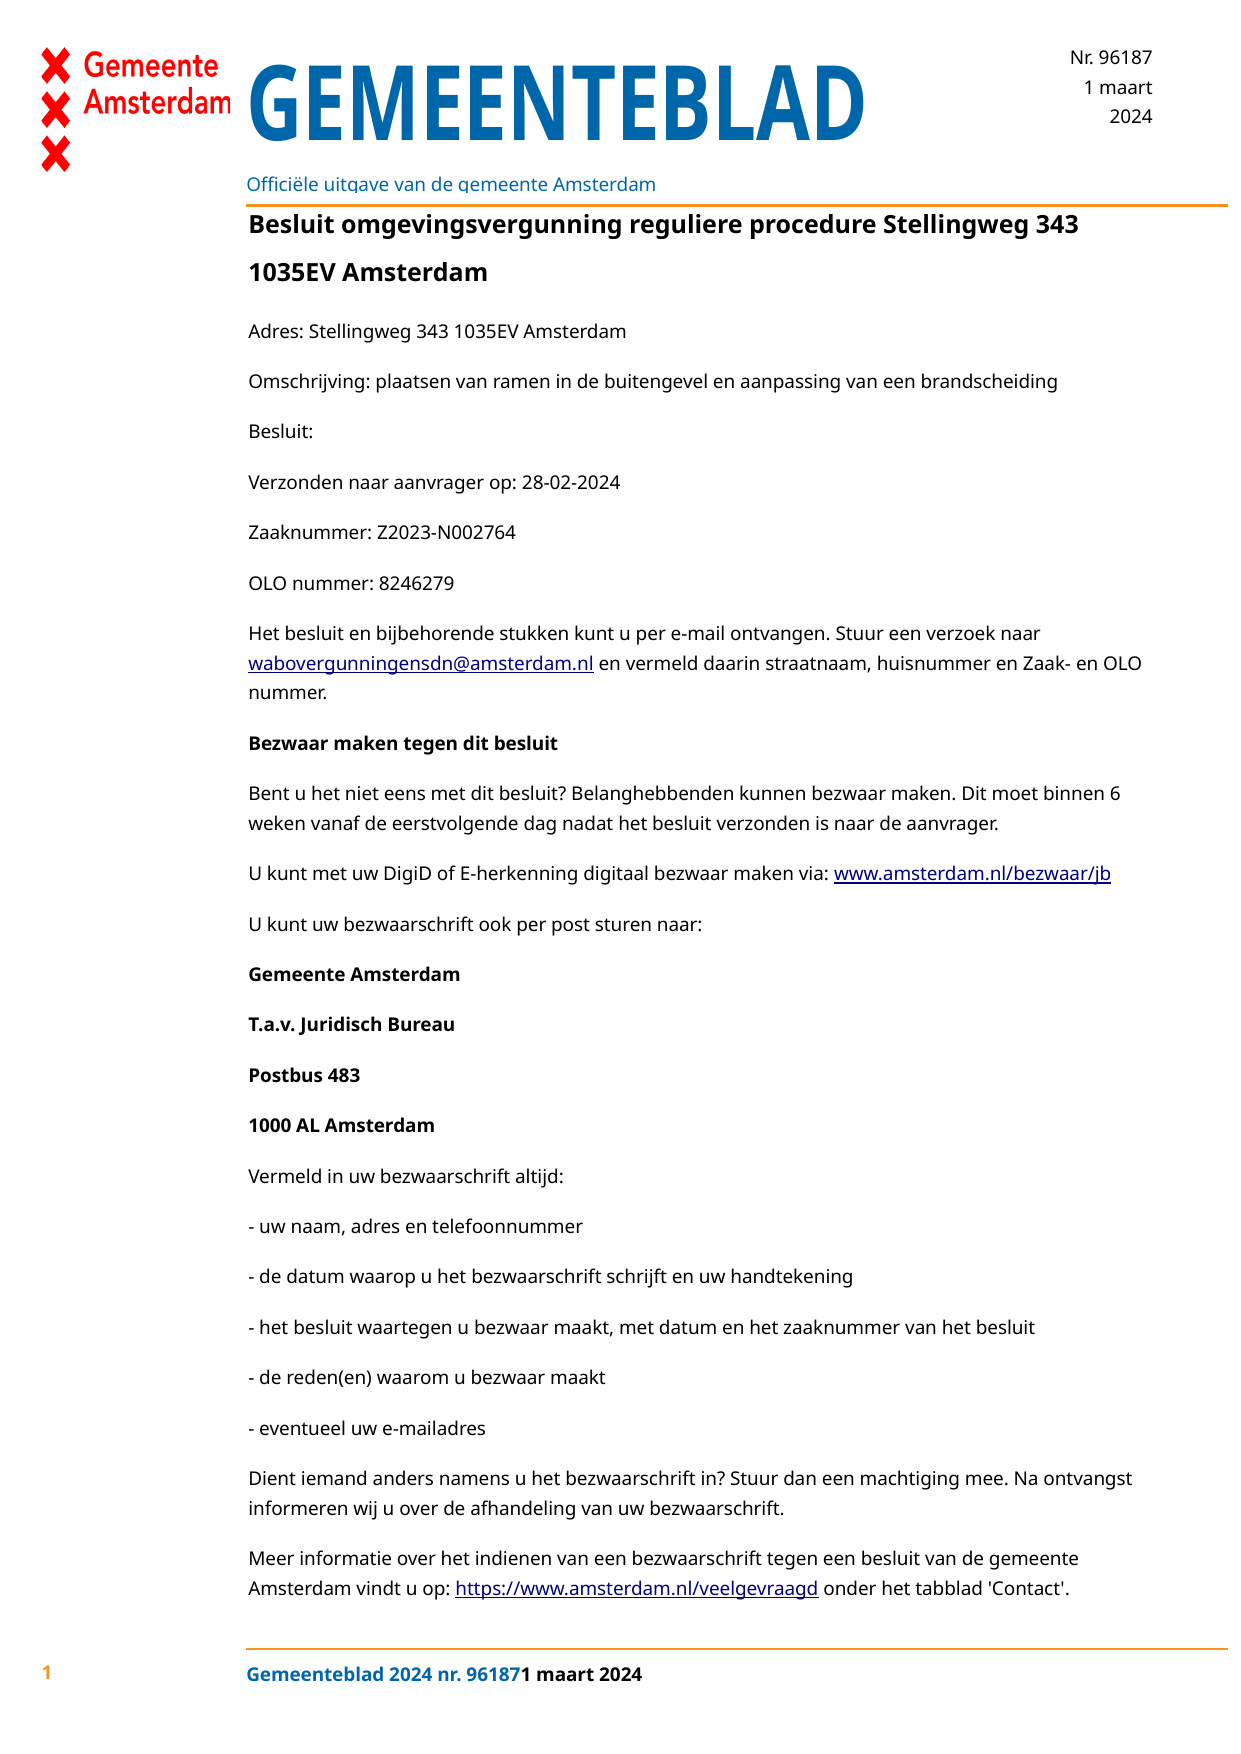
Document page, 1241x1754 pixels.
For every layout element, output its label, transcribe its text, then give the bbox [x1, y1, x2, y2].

text OLO nummer: 8246279 [248, 570, 1152, 596]
text U kunt met uw DigiD of E-herkenning digitaal bezwaar maken via: www.amsterdam.nl/bezwaar/jb [248, 860, 1152, 886]
text Besluit: [248, 419, 1152, 444]
text Meer informatie over het indienen van een bezwaarschrift tegen een besluit van de gemeente Amsterdam vindt u op: https://www.amsterdam.nl/veelgevraagd onder het tabblad 'Contact'. [248, 1545, 1152, 1601]
text 1000 AL Amsterdam [248, 1112, 1152, 1138]
text Bezwaar maken tegen dit besluit [248, 730, 1152, 756]
text Adres: Stellingweg 343 1035EV Amsterdam [248, 318, 1152, 344]
text Het besluit en bijbehorende stukken kunt u per e-mail ontvangen. Stuur een verzoek naar wabovergunningensdn@amsterdam.nl en vermeld daarin straatnaam, huisnummer en Zaak- en OLO nummer. [248, 620, 1152, 705]
text Besluit omgevingsvergunning reguliere procedure Stellingweg 343 1035EV Amsterdam [248, 207, 1152, 288]
text T.a.v. Juridisch Bureau [248, 1012, 1152, 1037]
text - de reden(en) waarom u bezwaar maakt [248, 1364, 1152, 1390]
text Gemeente Amsterdam [248, 961, 1152, 987]
text - uw naam, adres en telefoonnummer [248, 1213, 1152, 1239]
text - het besluit waartegen u bezwaar maakt, met datum en het zaaknummer van het besluit [248, 1314, 1152, 1340]
picture [41, 47, 231, 172]
text Bent u het niet eens met dit besluit? Belanghebbenden kunnen bezwaar maken. Dit moet binnen 6 weken vanaf de eerstvolgende dag nadat het besluit verzonden is naar de aanvrager. [248, 780, 1152, 836]
text Dient iemand anders namens u het bezwaarschrift in? Stuur dan een machtiging mee. Na ontvangst informeren wij u over de afhandeling van uw bezwaarschrift. [248, 1465, 1152, 1521]
text U kunt uw bezwaarschrift ook per post sturen naar: [248, 911, 1152, 937]
text Vermeld in uw bezwaarschrift altijd: [248, 1163, 1152, 1189]
text Postbus 483 [248, 1062, 1152, 1088]
text Zaaknummer: Z2023-N002764 [248, 519, 1152, 545]
text Verzonden naar aanvrager op: 28-02-2024 [248, 469, 1152, 495]
text - de datum waarop u het bezwaarschrift schrijft en uw handtekening [248, 1264, 1152, 1289]
text Omschrijving: plaatsen van ramen in de buitengevel en aanpassing van een brandscheiding [248, 368, 1152, 394]
text - eventueel uw e-mailadres [248, 1415, 1152, 1441]
